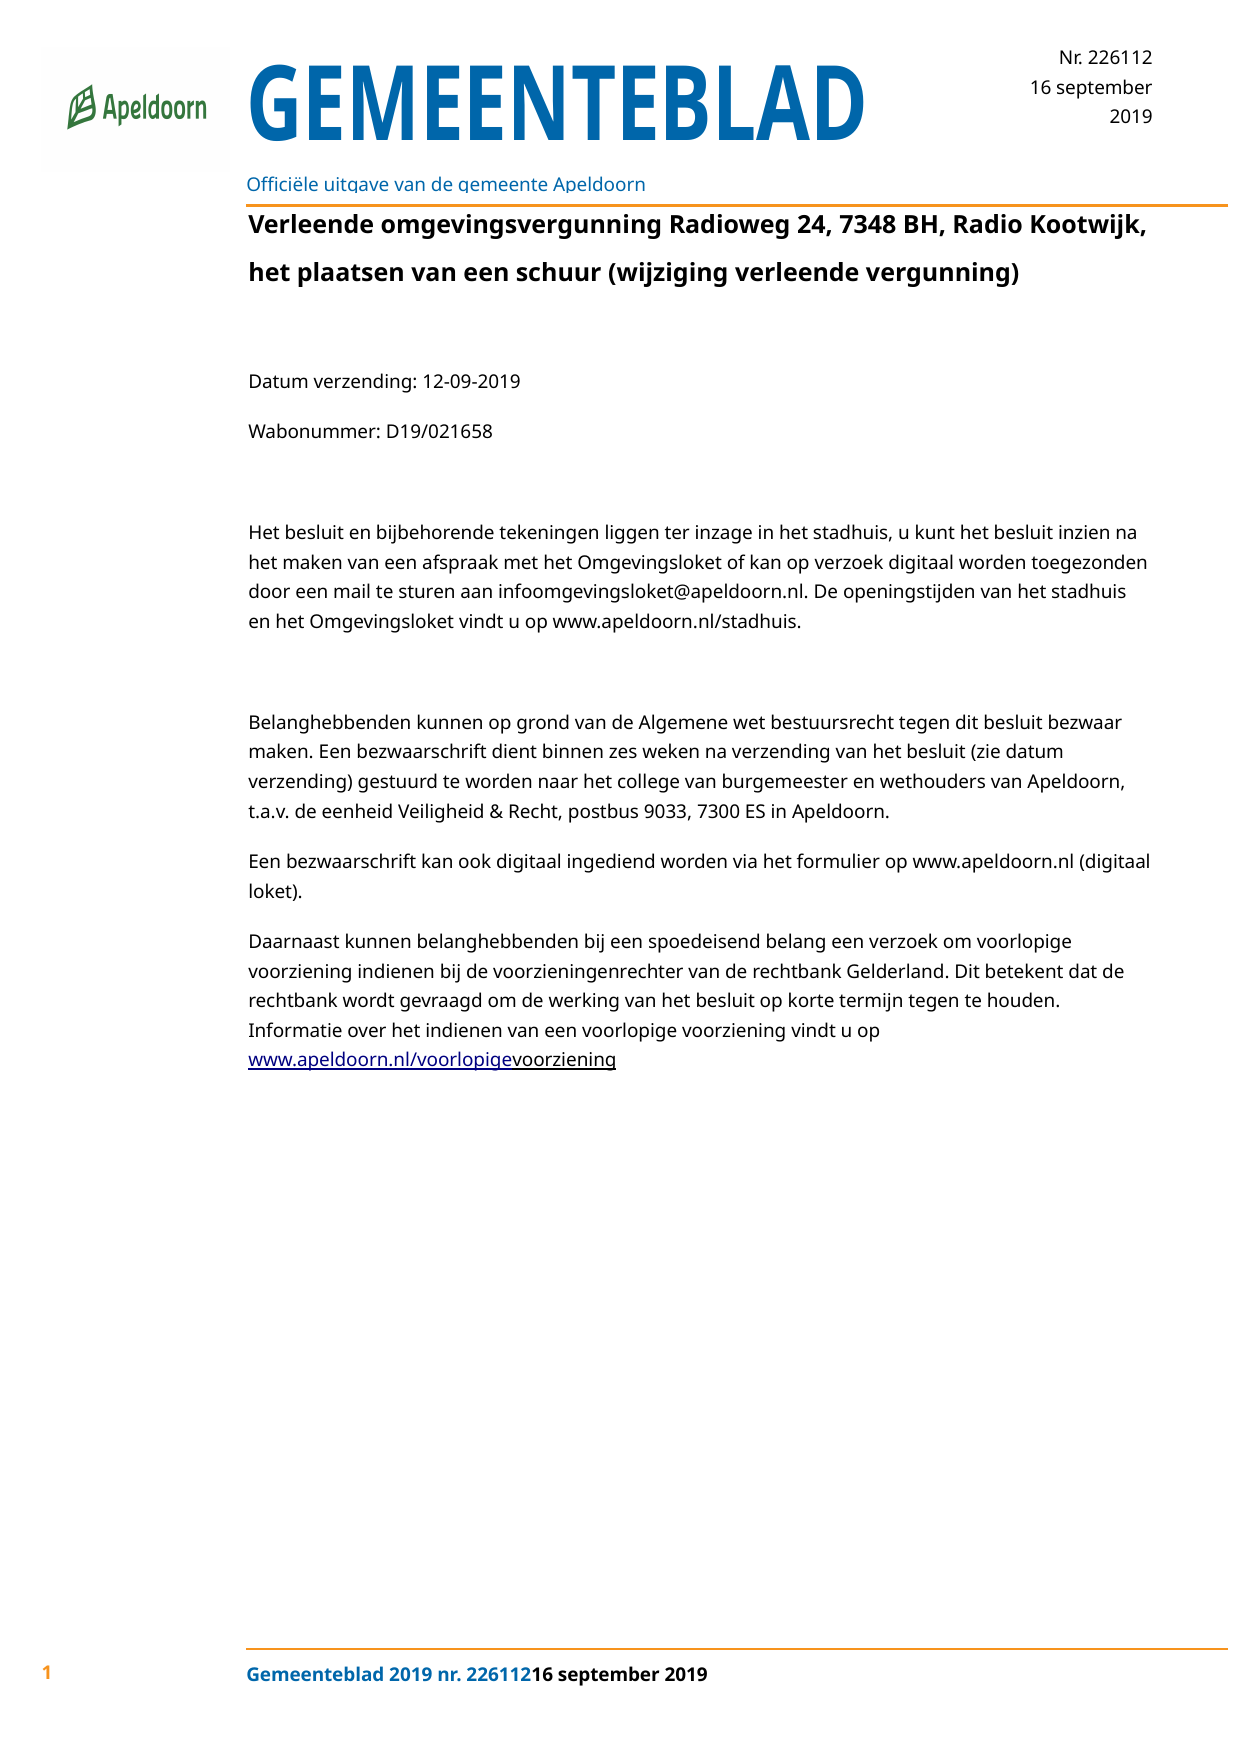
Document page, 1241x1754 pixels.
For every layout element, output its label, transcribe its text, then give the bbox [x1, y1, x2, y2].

text Datum verzending: 12-09-2019 [248, 368, 1152, 394]
text Wabonummer: D19/021658 [248, 419, 1152, 444]
text Verleende omgevingsvergunning Radioweg 24, 7348 BH, Radio Kootwijk, het plaatsen van een schuur (wijziging verleende vergunning) [248, 207, 1152, 288]
picture [41, 47, 231, 172]
text Een bezwaarschrift kan ook digitaal ingediend worden via het formulier op www.apeldoorn.nl (digitaal loket). [248, 848, 1152, 904]
text Daarnaast kunnen belanghebbenden bij een spoedeisend belang een verzoek om voorlopige voorziening indienen bij de voorzieningenrechter van de rechtbank Gelderland. Dit betekent dat de rechtbank wordt gevraagd om de werking van het besluit op korte termijn tegen te houden. Informatie over het indienen van een voorlopige voorziening vindt u op www.apeldoorn.nl/voorlopigevoorziening [248, 928, 1152, 1072]
text Belanghebbenden kunnen op grond van de Algemene wet bestuursrecht tegen dit besluit bezwaar maken. Een bezwaarschrift dient binnen zes weken na verzending van het besluit (zie datum verzending) gestuurd te worden naar het college van burgemeester en wethouders van Apeldoorn, t.a.v. de eenheid Veiligheid & Recht, postbus 9033, 7300 ES in Apeldoorn. [248, 709, 1152, 824]
text Het besluit en bijbehorende tekeningen liggen ter inzage in het stadhuis, u kunt het besluit inzien na het maken van een afspraak met het Omgevingsloket of kan op verzoek digitaal worden toegezonden door een mail te sturen aan infoomgevingsloket@apeldoorn.nl. De openingstijden van het stadhuis en het Omgevingsloket vindt u op www.apeldoorn.nl/stadhuis. [248, 519, 1152, 634]
